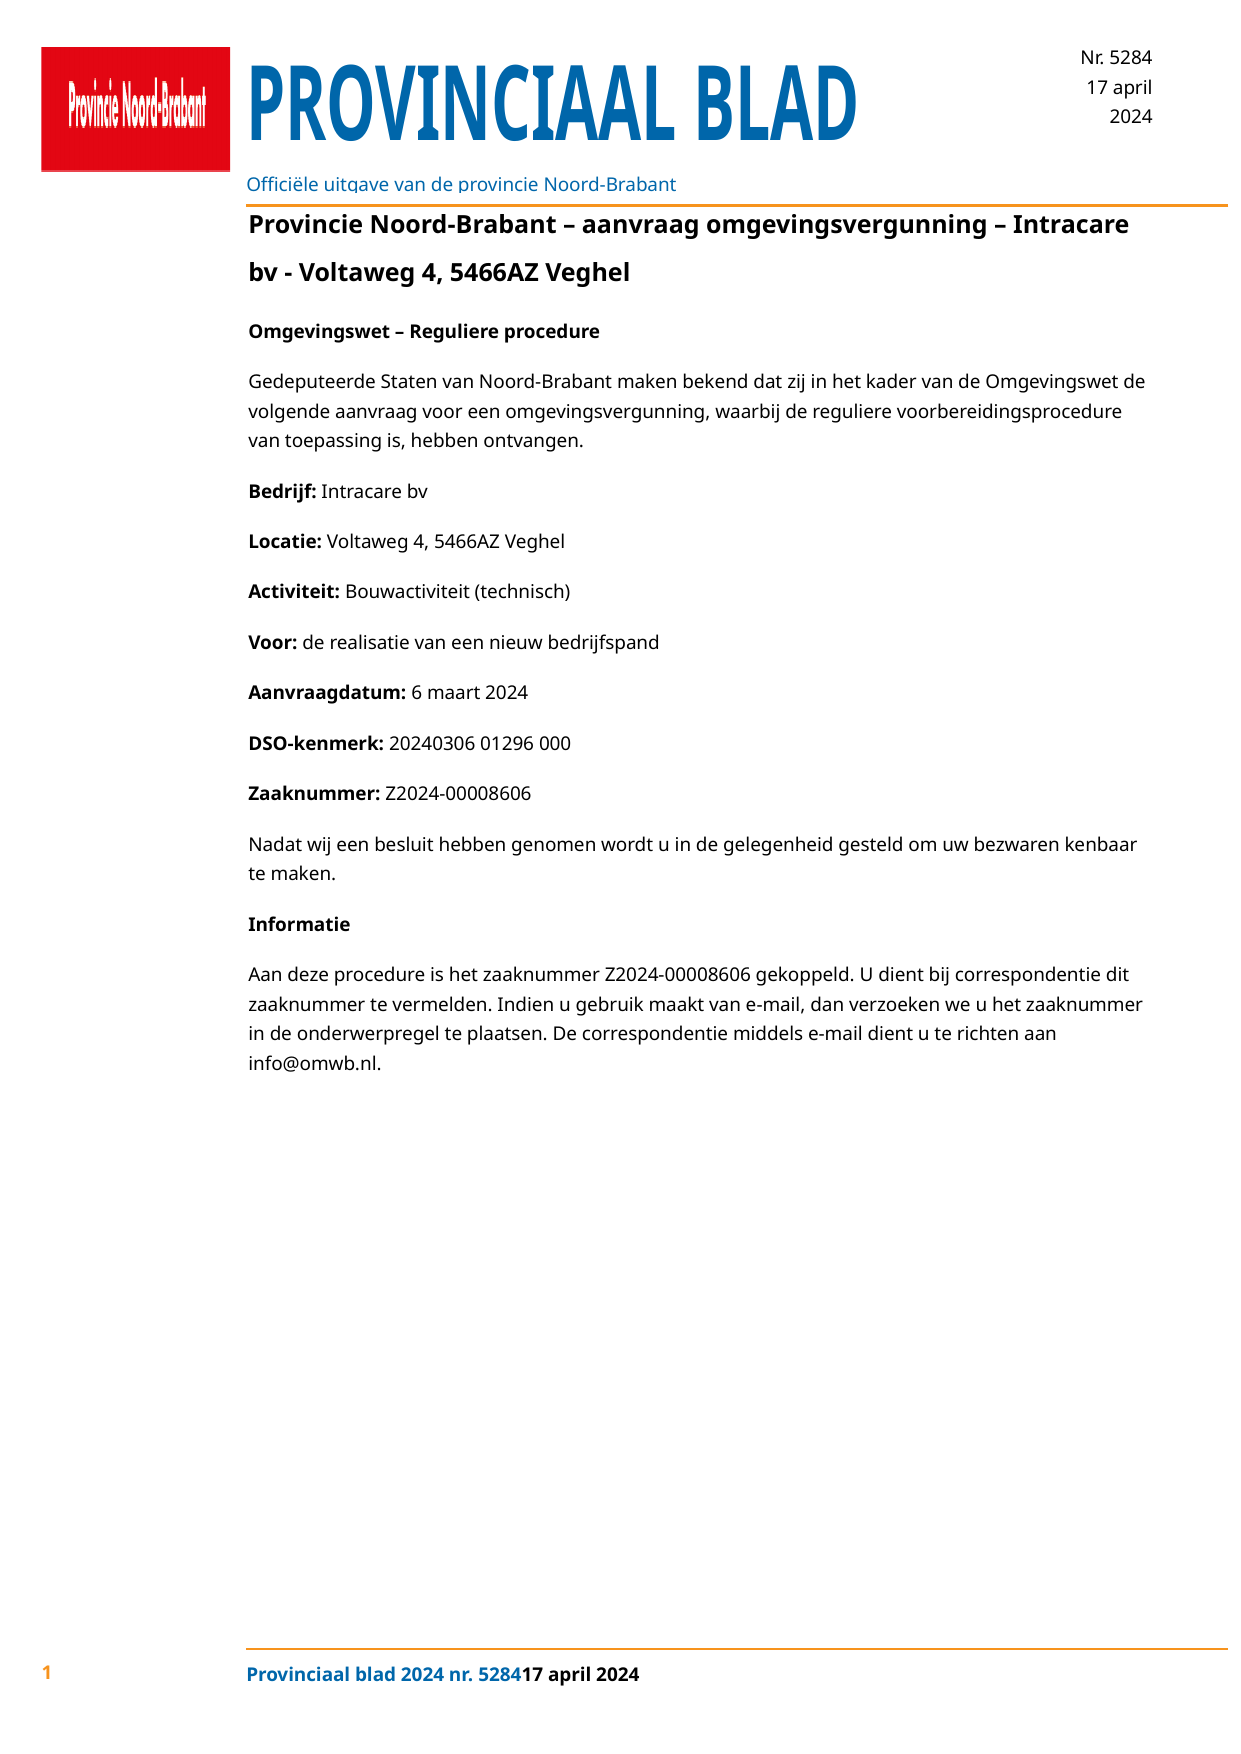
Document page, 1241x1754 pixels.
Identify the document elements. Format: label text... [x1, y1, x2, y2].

text Informatie [248, 911, 1152, 937]
text Nadat wij een besluit hebben genomen wordt u in de gelegenheid gesteld om uw bezwaren kenbaar te maken. [248, 831, 1152, 886]
picture [41, 47, 231, 172]
text Activiteit: Bouwactiviteit (technisch) [248, 579, 1152, 604]
text Voor: de realisatie van een nieuw bedrijfspand [248, 629, 1152, 655]
text Aan deze procedure is het zaaknummer Z2024-00008606 gekoppeld. U dient bij correspondentie dit zaaknummer te vermelden. Indien u gebruik maakt van e-mail, dan verzoeken we u het zaaknummer in de onderwerpregel te plaatsen. De correspondentie middels e-mail dient u te richten aan info@omwb.nl. [248, 961, 1152, 1076]
text Bedrijf: Intracare bv [248, 478, 1152, 504]
text Provincie Noord-Brabant – aanvraag omgevingsvergunning – Intracare bv - Voltaweg 4, 5466AZ Veghel [248, 207, 1152, 288]
text DSO-kenmerk: 20240306 01296 000 [248, 730, 1152, 756]
text Omgevingswet – Reguliere procedure [248, 318, 1152, 344]
text Aanvraagdatum: 6 maart 2024 [248, 679, 1152, 705]
text Zaaknummer: Z2024-00008606 [248, 780, 1152, 806]
text Locatie: Voltaweg 4, 5466AZ Veghel [248, 528, 1152, 554]
text Gedeputeerde Staten van Noord-Brabant maken bekend dat zij in het kader van de Omgevingswet de volgende aanvraag voor een omgevingsvergunning, waarbij de reguliere voorbereidingsprocedure van toepassing is, hebben ontvangen. [248, 368, 1152, 453]
